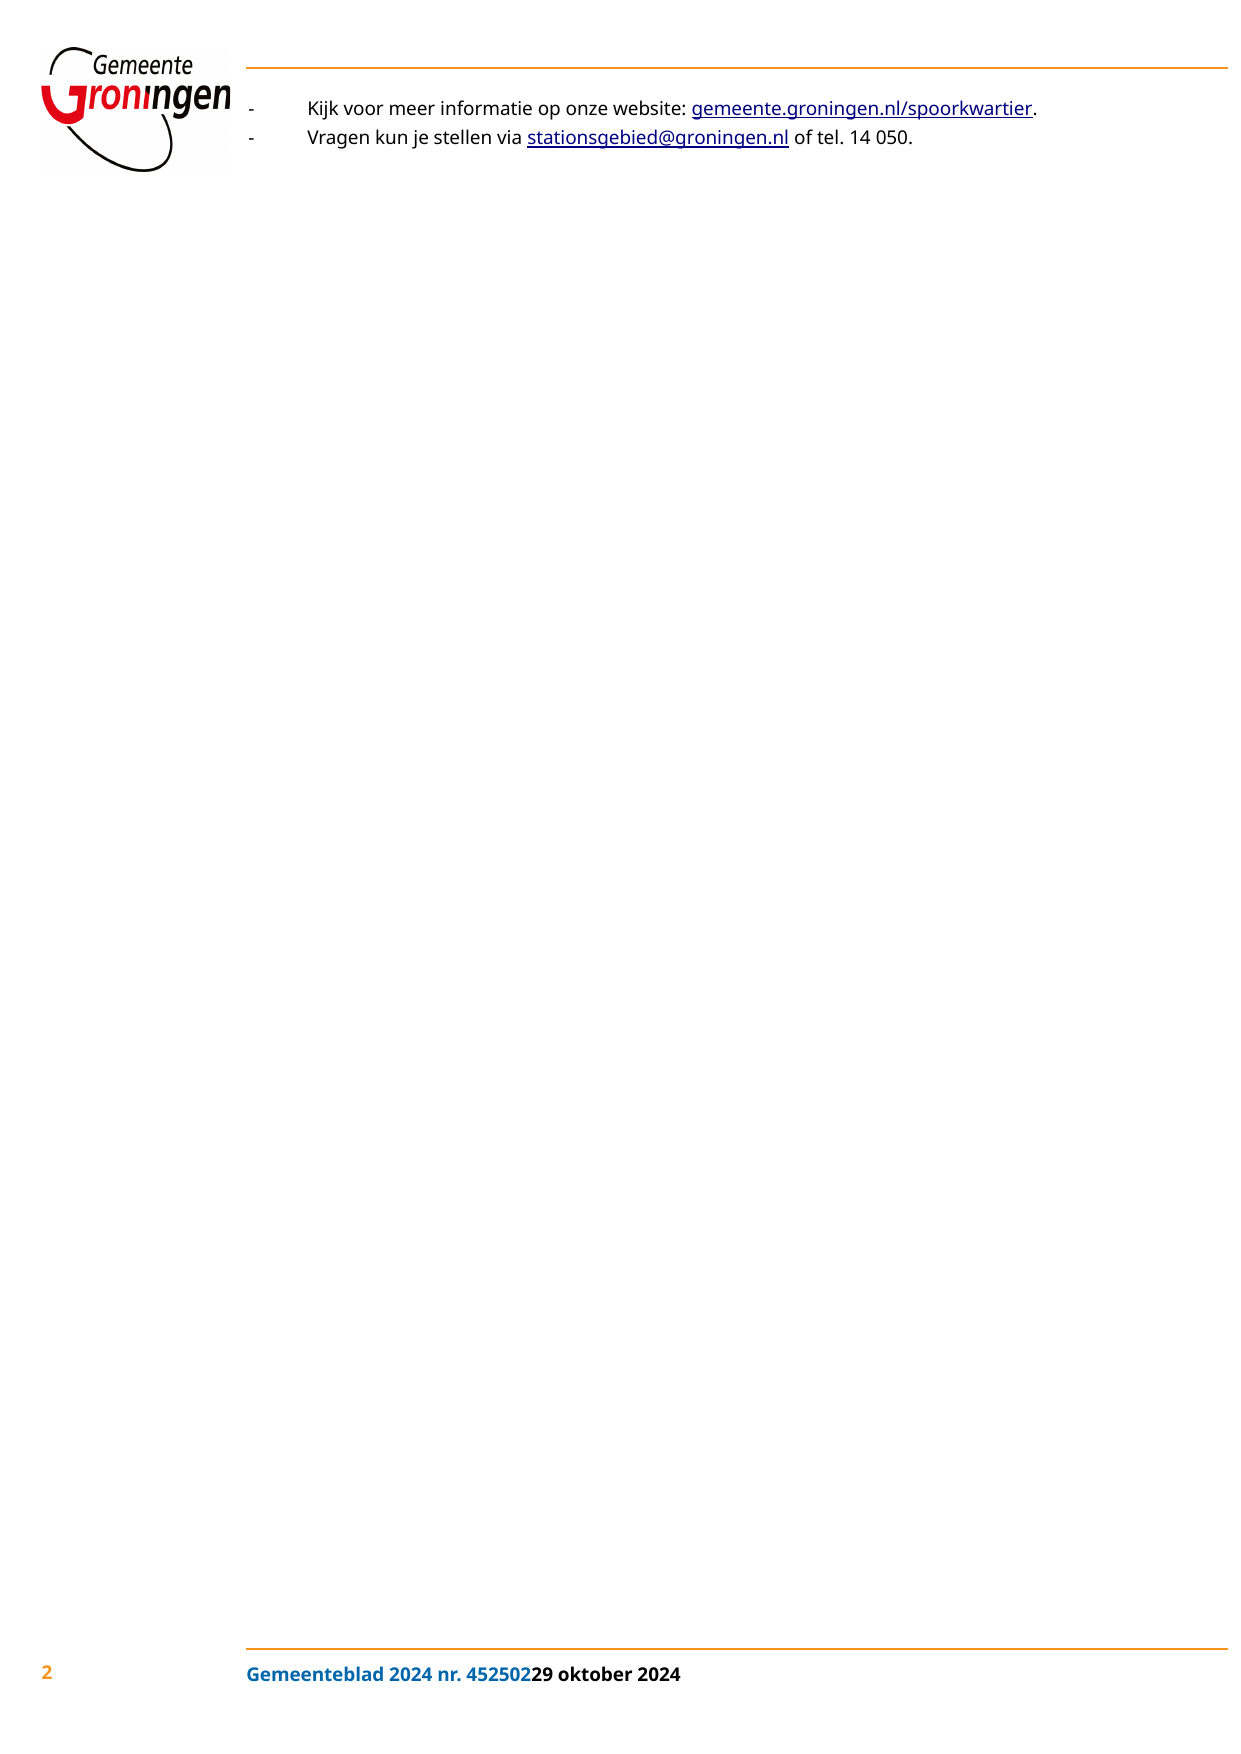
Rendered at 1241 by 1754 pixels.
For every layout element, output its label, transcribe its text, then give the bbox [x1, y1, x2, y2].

list Vragen kun je stellen via stationsgebied@groningen.nl of tel. 14 050. [248, 124, 1152, 150]
picture [41, 47, 231, 172]
list Kijk voor meer informatie op onze website: gemeente.groningen.nl/spoorkwartier. [248, 95, 1152, 121]
